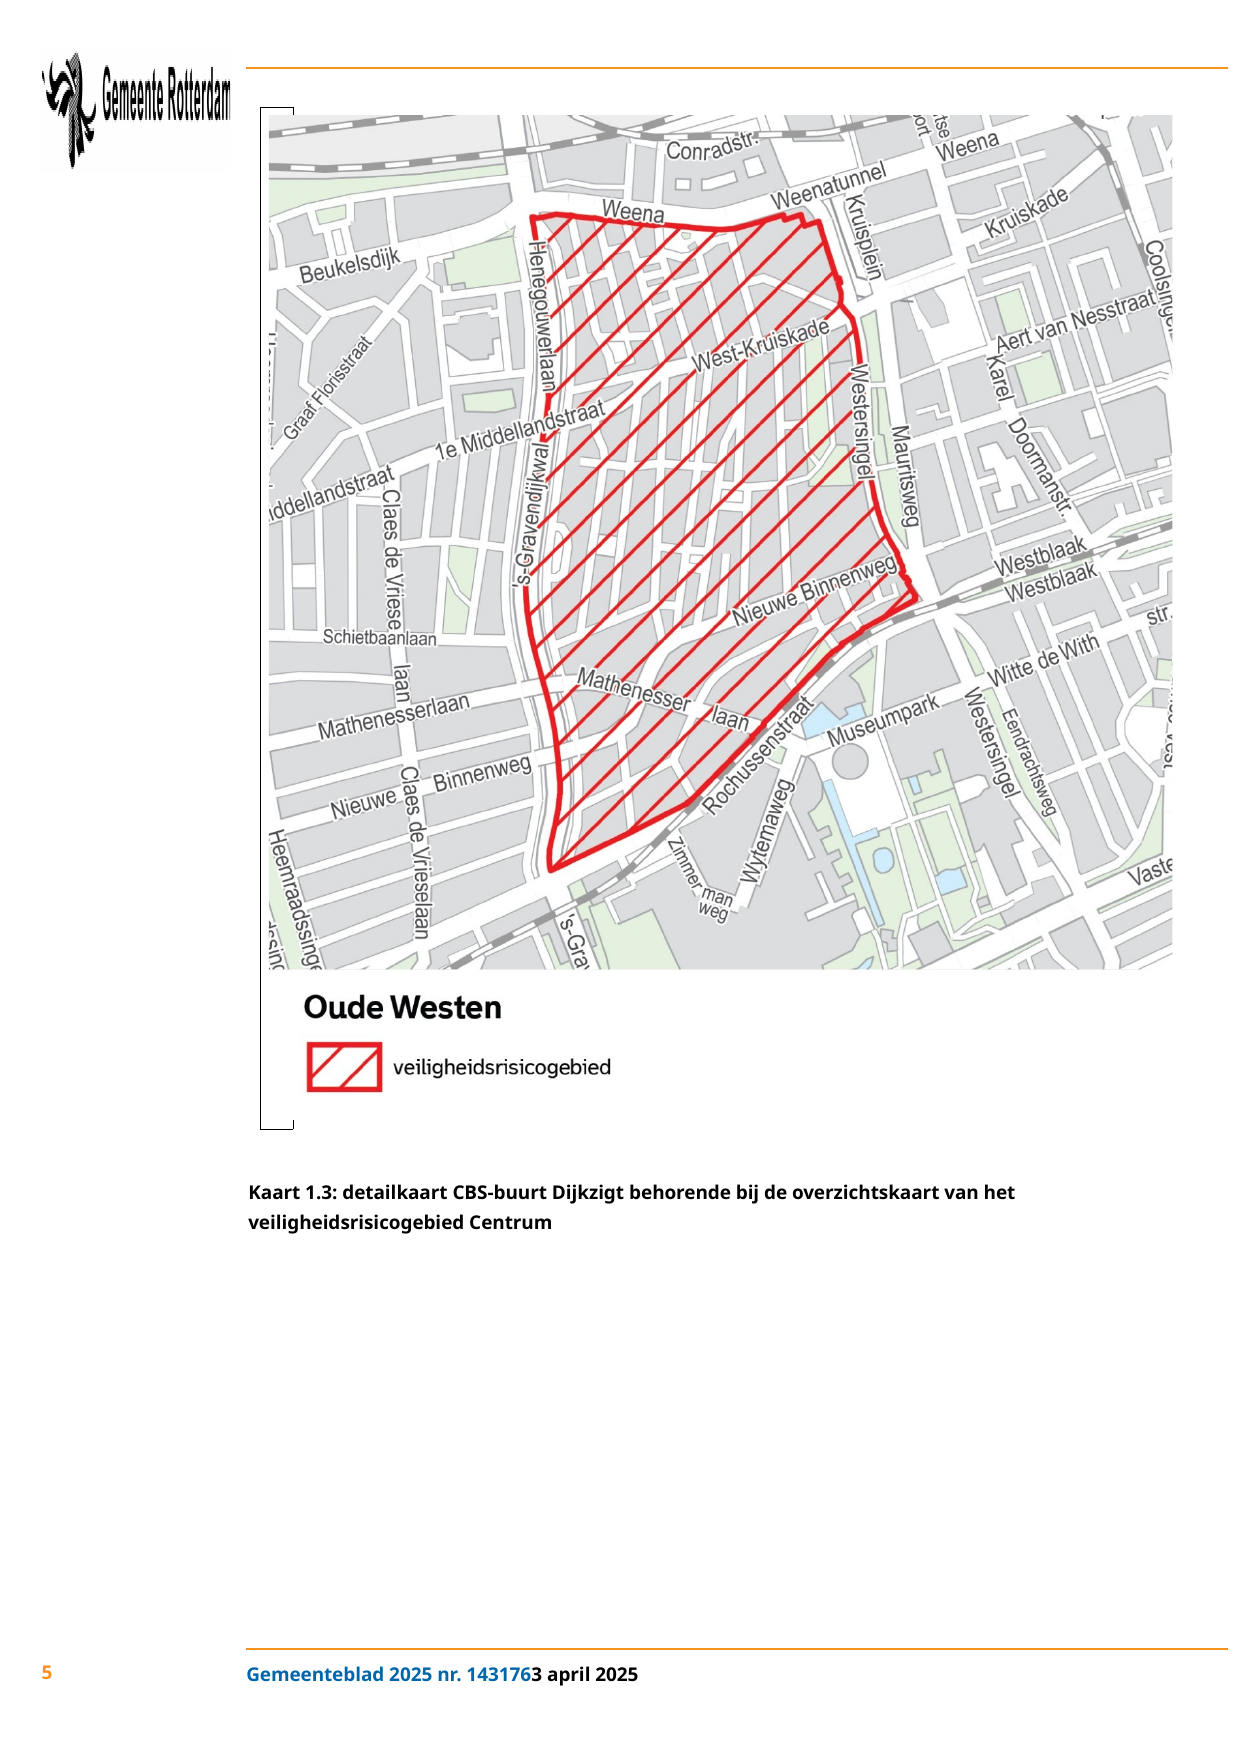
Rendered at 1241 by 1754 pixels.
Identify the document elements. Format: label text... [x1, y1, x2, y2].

text Kaart 1.3: detailkaart CBS-buurt Dijkzigt behorende bij de overzichtskaart van het veiligheidsrisicogebied Centrum [248, 1179, 1152, 1235]
picture [41, 47, 231, 172]
picture [268, 115, 1173, 1120]
